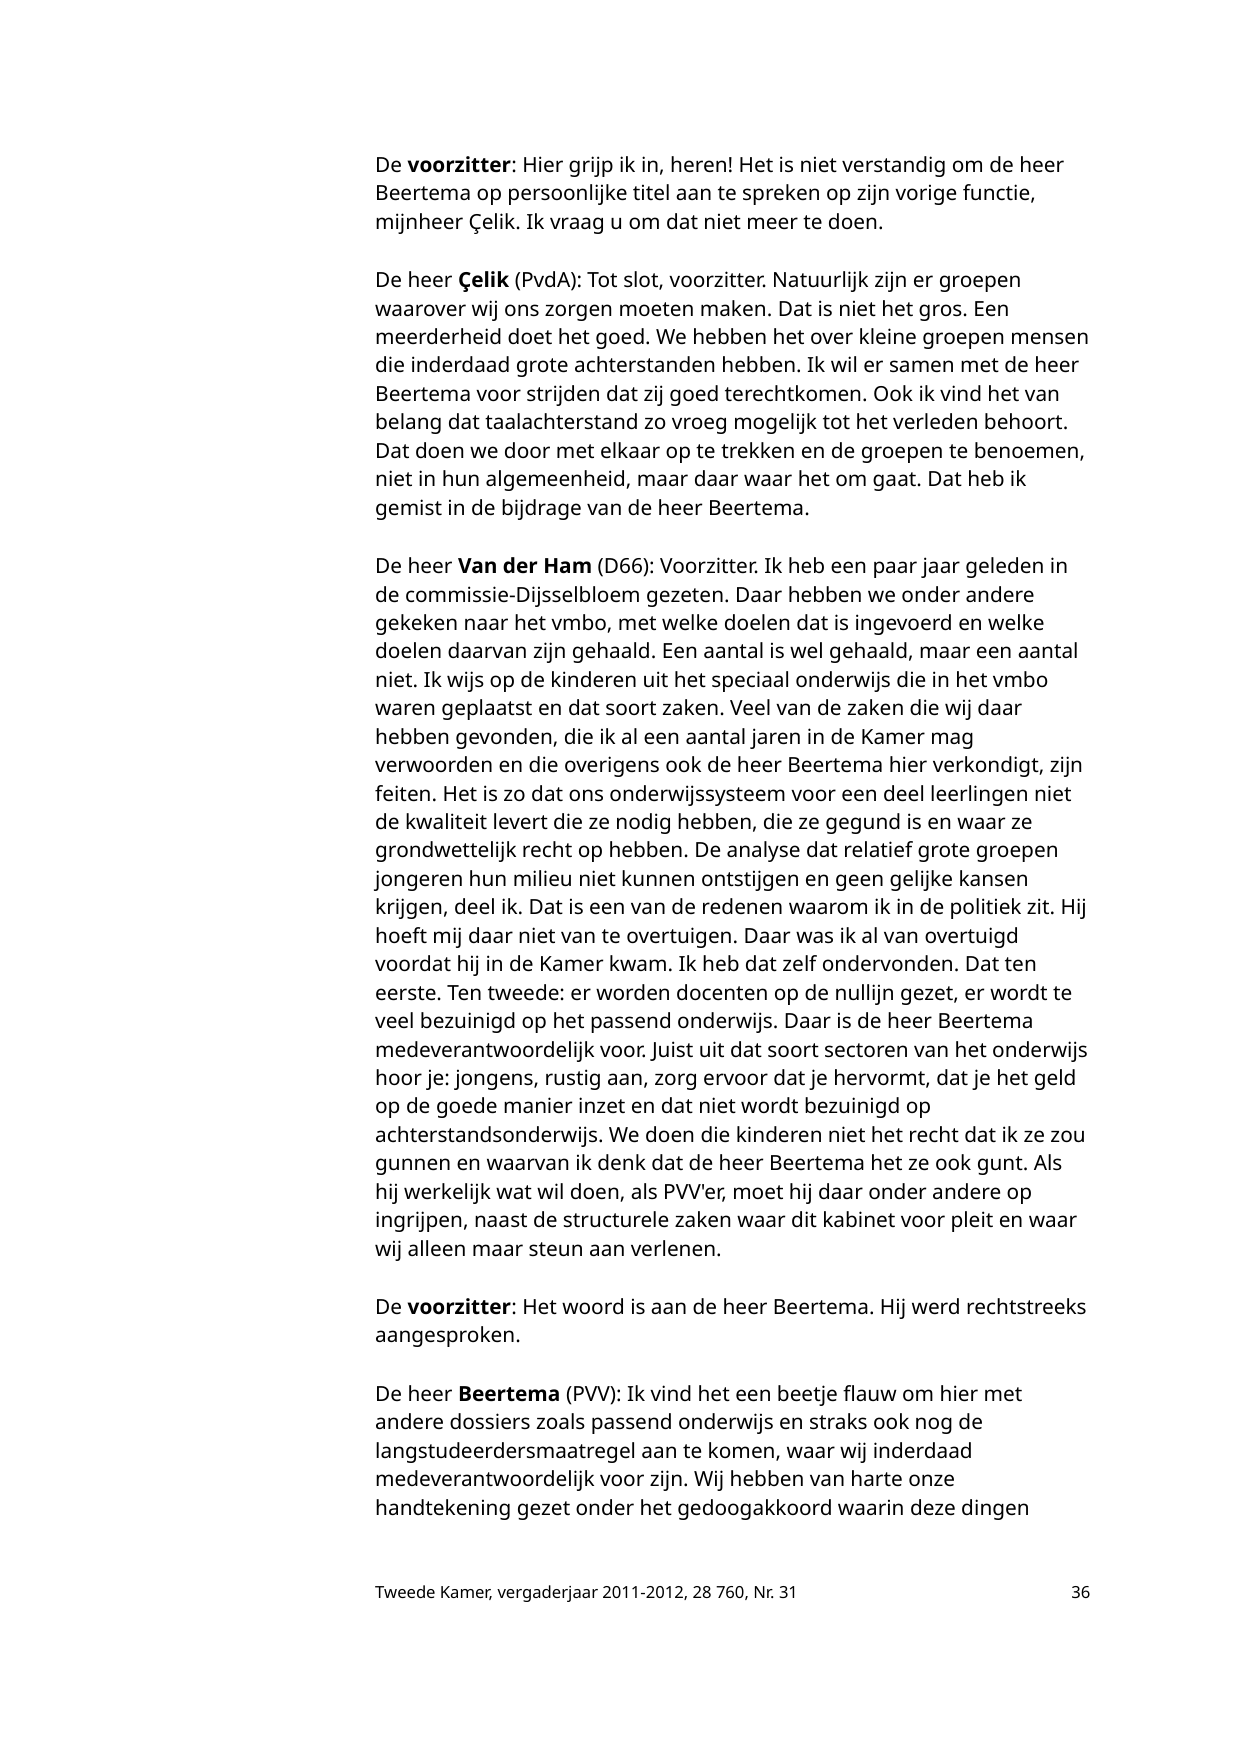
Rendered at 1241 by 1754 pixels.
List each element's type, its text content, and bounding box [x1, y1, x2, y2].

text De voorzitter: Het woord is aan de heer Beertema. Hij werd rechtstreeks aangesproken. [375, 1292, 1090, 1349]
text De voorzitter: Hier grijp ik in, heren! Het is niet verstandig om de heer Beertema op persoonlijke titel aan te spreken op zijn vorige functie, mijnheer Çelik. Ik vraag u om dat niet meer te doen. [375, 150, 1090, 235]
text De heer Beertema (PVV): Ik vind het een beetje flauw om hier met andere dossiers zoals passend onderwijs en straks ook nog de langstudeerdersmaatregel aan te komen, waar wij inderdaad medeverantwoordelijk voor zijn. Wij hebben van harte onze handtekening gezet onder het gedoogakkoord waarin deze dingen [375, 1379, 1090, 1521]
text De heer Çelik (PvdA): Tot slot, voorzitter. Natuurlijk zijn er groepen waarover wij ons zorgen moeten maken. Dat is niet het gros. Een meerderheid doet het goed. We hebben het over kleine groepen mensen die inderdaad grote achterstanden hebben. Ik wil er samen met de heer Beertema voor strijden dat zij goed terechtkomen. Ook ik vind het van belang dat taalachterstand zo vroeg mogelijk tot het verleden behoort. Dat doen we door met elkaar op te trekken en de groepen te benoemen, niet in hun algemeenheid, maar daar waar het om gaat. Dat heb ik gemist in de bijdrage van de heer Beertema. [375, 265, 1090, 521]
text De heer Van der Ham (D66): Voorzitter. Ik heb een paar jaar geleden in de commissie-Dijsselbloem gezeten. Daar hebben we onder andere gekeken naar het vmbo, met welke doelen dat is ingevoerd en welke doelen daarvan zijn gehaald. Een aantal is wel gehaald, maar een aantal niet. Ik wijs op de kinderen uit het speciaal onderwijs die in het vmbo waren geplaatst en dat soort zaken. Veel van de zaken die wij daar hebben gevonden, die ik al een aantal jaren in de Kamer mag verwoorden en die overigens ook de heer Beertema hier verkondigt, zijn feiten. Het is zo dat ons onderwijssysteem voor een deel leerlingen niet de kwaliteit levert die ze nodig hebben, die ze gegund is en waar ze grondwettelijk recht op hebben. De analyse dat relatief grote groepen jongeren hun milieu niet kunnen ontstijgen en geen gelijke kansen krijgen, deel ik. Dat is een van de redenen waarom ik in de politiek zit. Hij hoeft mij daar niet van te overtuigen. Daar was ik al van overtuigd voordat hij in de Kamer kwam. Ik heb dat zelf ondervonden. Dat ten eerste. Ten tweede: er worden docenten op de nullijn gezet, er wordt te veel bezuinigd op het passend onderwijs. Daar is de heer Beertema medeverantwoordelijk voor. Juist uit dat soort sectoren van het onderwijs hoor je: jongens, rustig aan, zorg ervoor dat je hervormt, dat je het geld op de goede manier inzet en dat niet wordt bezuinigd op achterstandsonderwijs. We doen die kinderen niet het recht dat ik ze zou gunnen en waarvan ik denk dat de heer Beertema het ze ook gunt. Als hij werkelijk wat wil doen, als PVV'er, moet hij daar onder andere op ingrijpen, naast de structurele zaken waar dit kabinet voor pleit en waar wij alleen maar steun aan verlenen. [375, 551, 1090, 1262]
